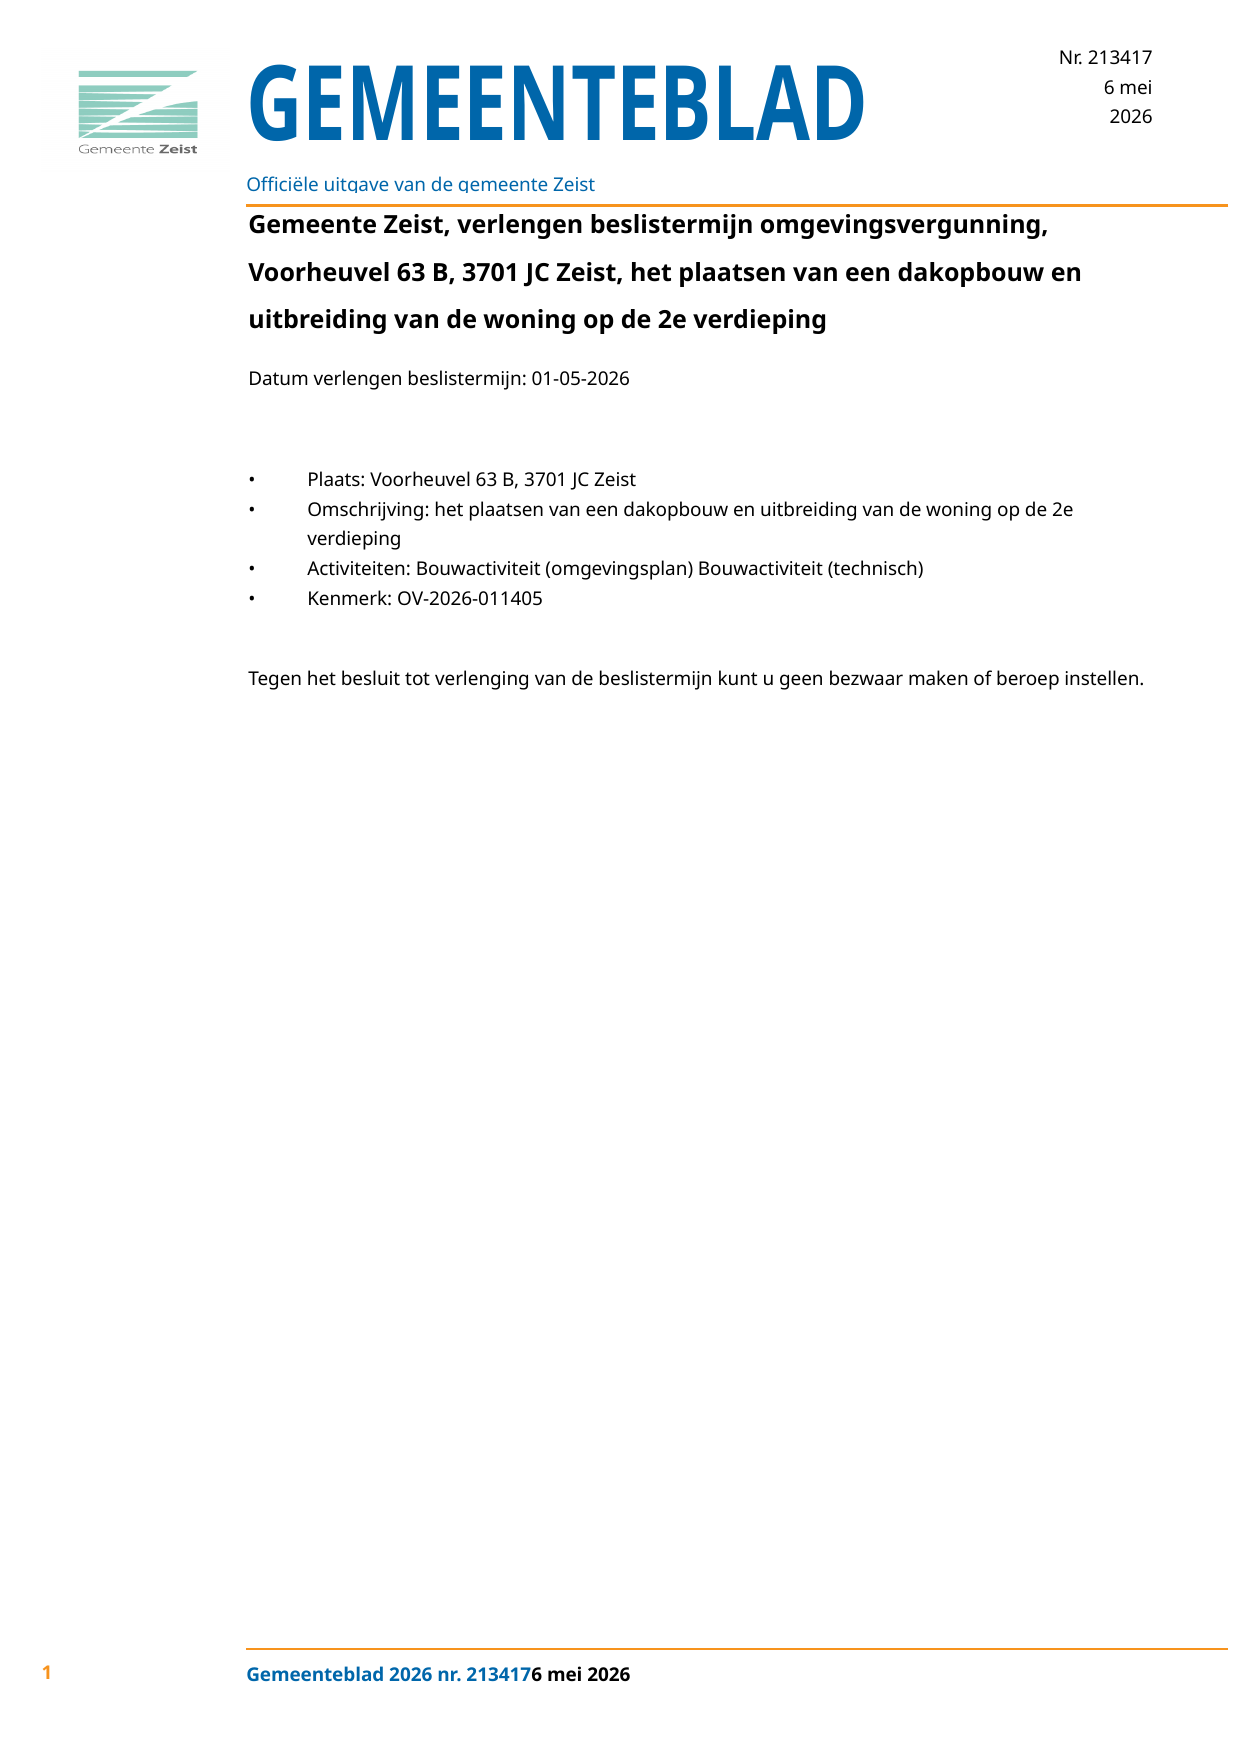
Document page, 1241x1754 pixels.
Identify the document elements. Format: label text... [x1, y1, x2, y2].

list Omschrijving: het plaatsen van een dakopbouw en uitbreiding van de woning op de 2e verdieping [248, 496, 1152, 551]
text Gemeente Zeist, verlengen beslistermijn omgevingsvergunning, Voorheuvel 63 B, 3701 JC Zeist, het plaatsen van een dakopbouw en uitbreiding van de woning op de 2e verdieping [248, 207, 1152, 336]
picture [41, 47, 231, 172]
text Tegen het besluit tot verlenging van de beslistermijn kunt u geen bezwaar maken of beroep instellen. [248, 665, 1152, 690]
list Kenmerk: OV-2026-011405 [248, 585, 1152, 610]
list Plaats: Voorheuvel 63 B, 3701 JC Zeist [248, 466, 1152, 492]
text Datum verlengen beslistermijn: 01-05-2026 [248, 366, 1152, 391]
list Activiteiten: Bouwactiviteit (omgevingsplan) Bouwactiviteit (technisch) [248, 555, 1152, 581]
